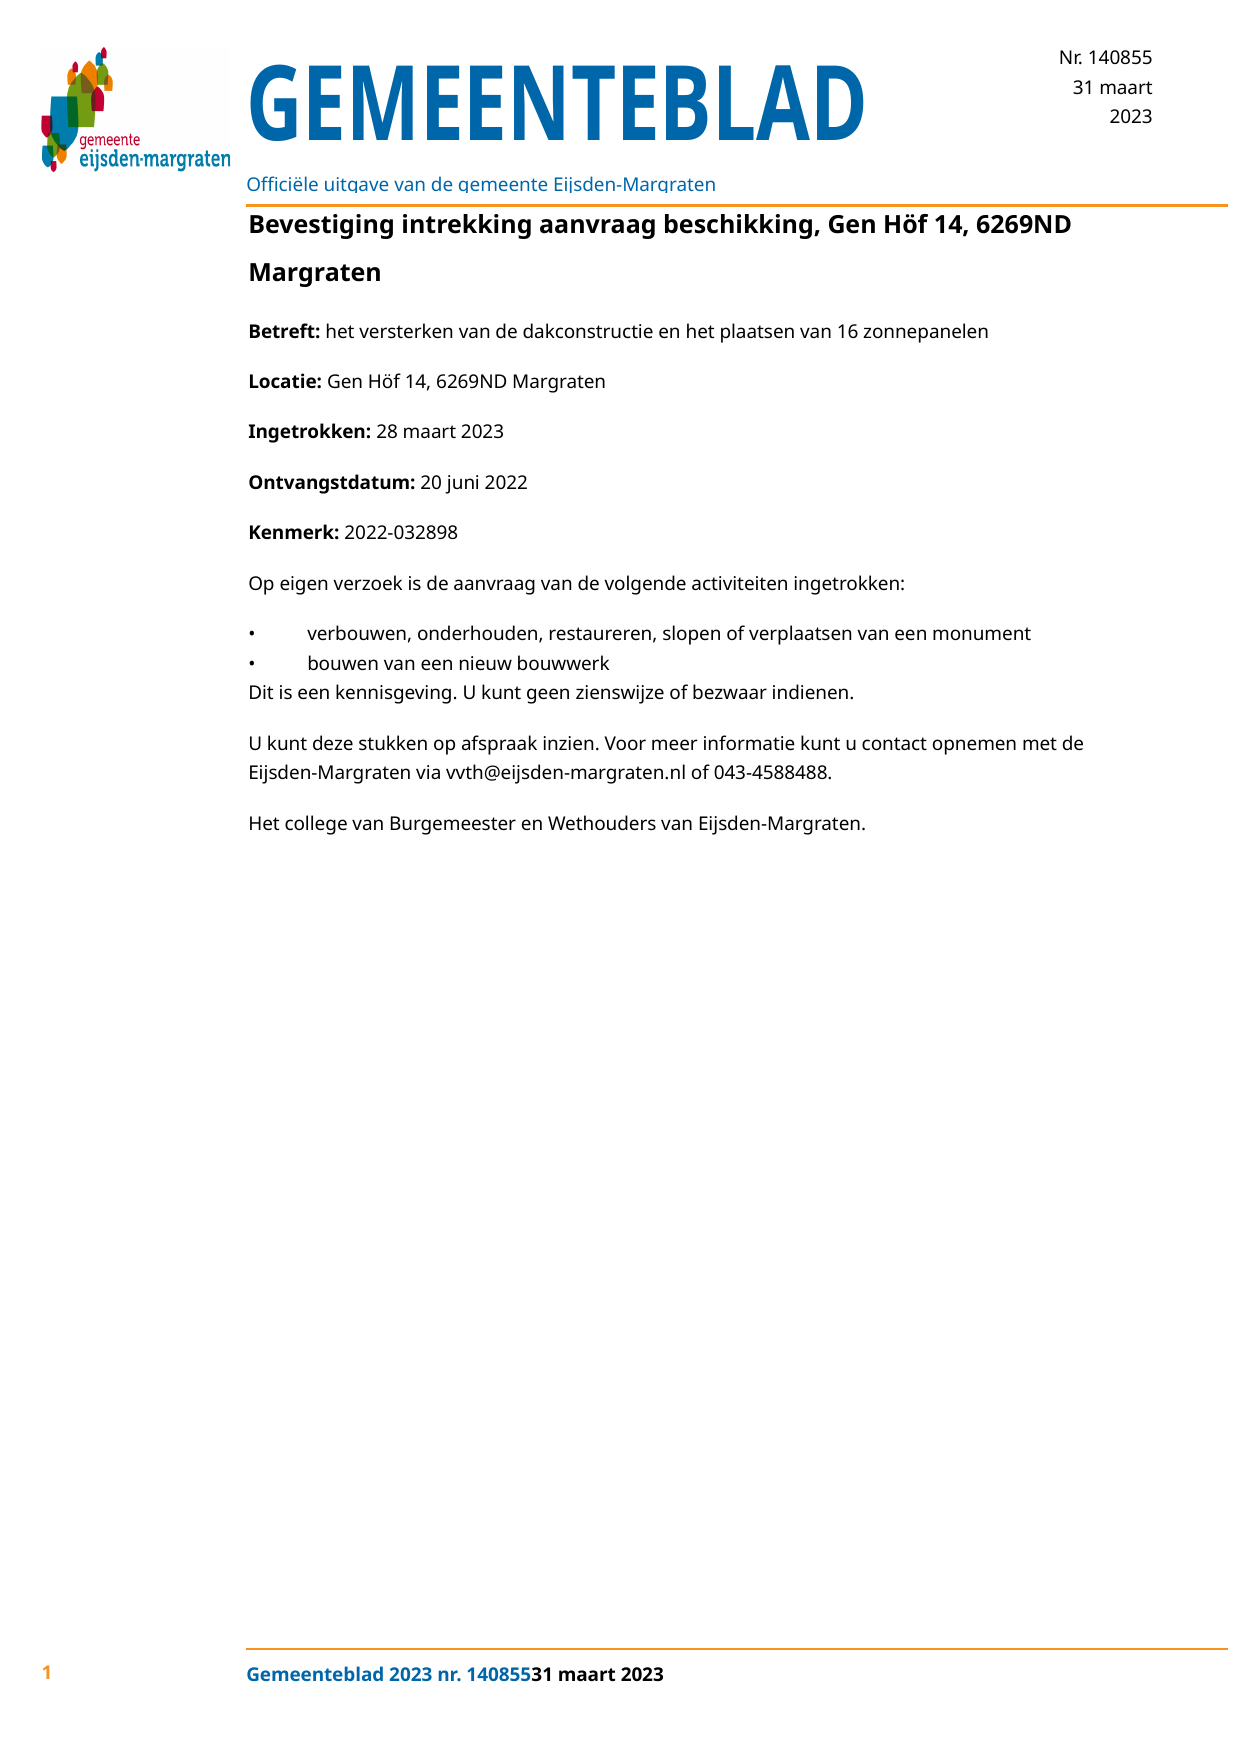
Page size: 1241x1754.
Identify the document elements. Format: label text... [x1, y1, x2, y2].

text U kunt deze stukken op afspraak inzien. Voor meer informatie kunt u contact opnemen met de Eijsden-Margraten via vvth@eijsden-margraten.nl of 043-4588488. [248, 730, 1152, 785]
text Kenmerk: 2022-032898 [248, 519, 1152, 545]
text Locatie: Gen Höf 14, 6269ND Margraten [248, 368, 1152, 394]
text Op eigen verzoek is de aanvraag van de volgende activiteiten ingetrokken: [248, 570, 1152, 596]
picture [41, 47, 231, 172]
text Ontvangstdatum: 20 juni 2022 [248, 469, 1152, 495]
text Ingetrokken: 28 maart 2023 [248, 419, 1152, 444]
text Het college van Burgemeester en Wethouders van Eijsden-Margraten. [248, 810, 1152, 836]
text Dit is een kennisgeving. U kunt geen zienswijze of bezwaar indienen. [248, 679, 1152, 705]
list bouwen van een nieuw bouwwerk [248, 650, 1152, 676]
text Bevestiging intrekking aanvraag beschikking, Gen Höf 14, 6269ND Margraten [248, 207, 1152, 288]
text Betreft: het versterken van de dakconstructie en het plaatsen van 16 zonnepanelen [248, 318, 1152, 344]
list verbouwen, onderhouden, restaureren, slopen of verplaatsen van een monument [248, 620, 1152, 646]
